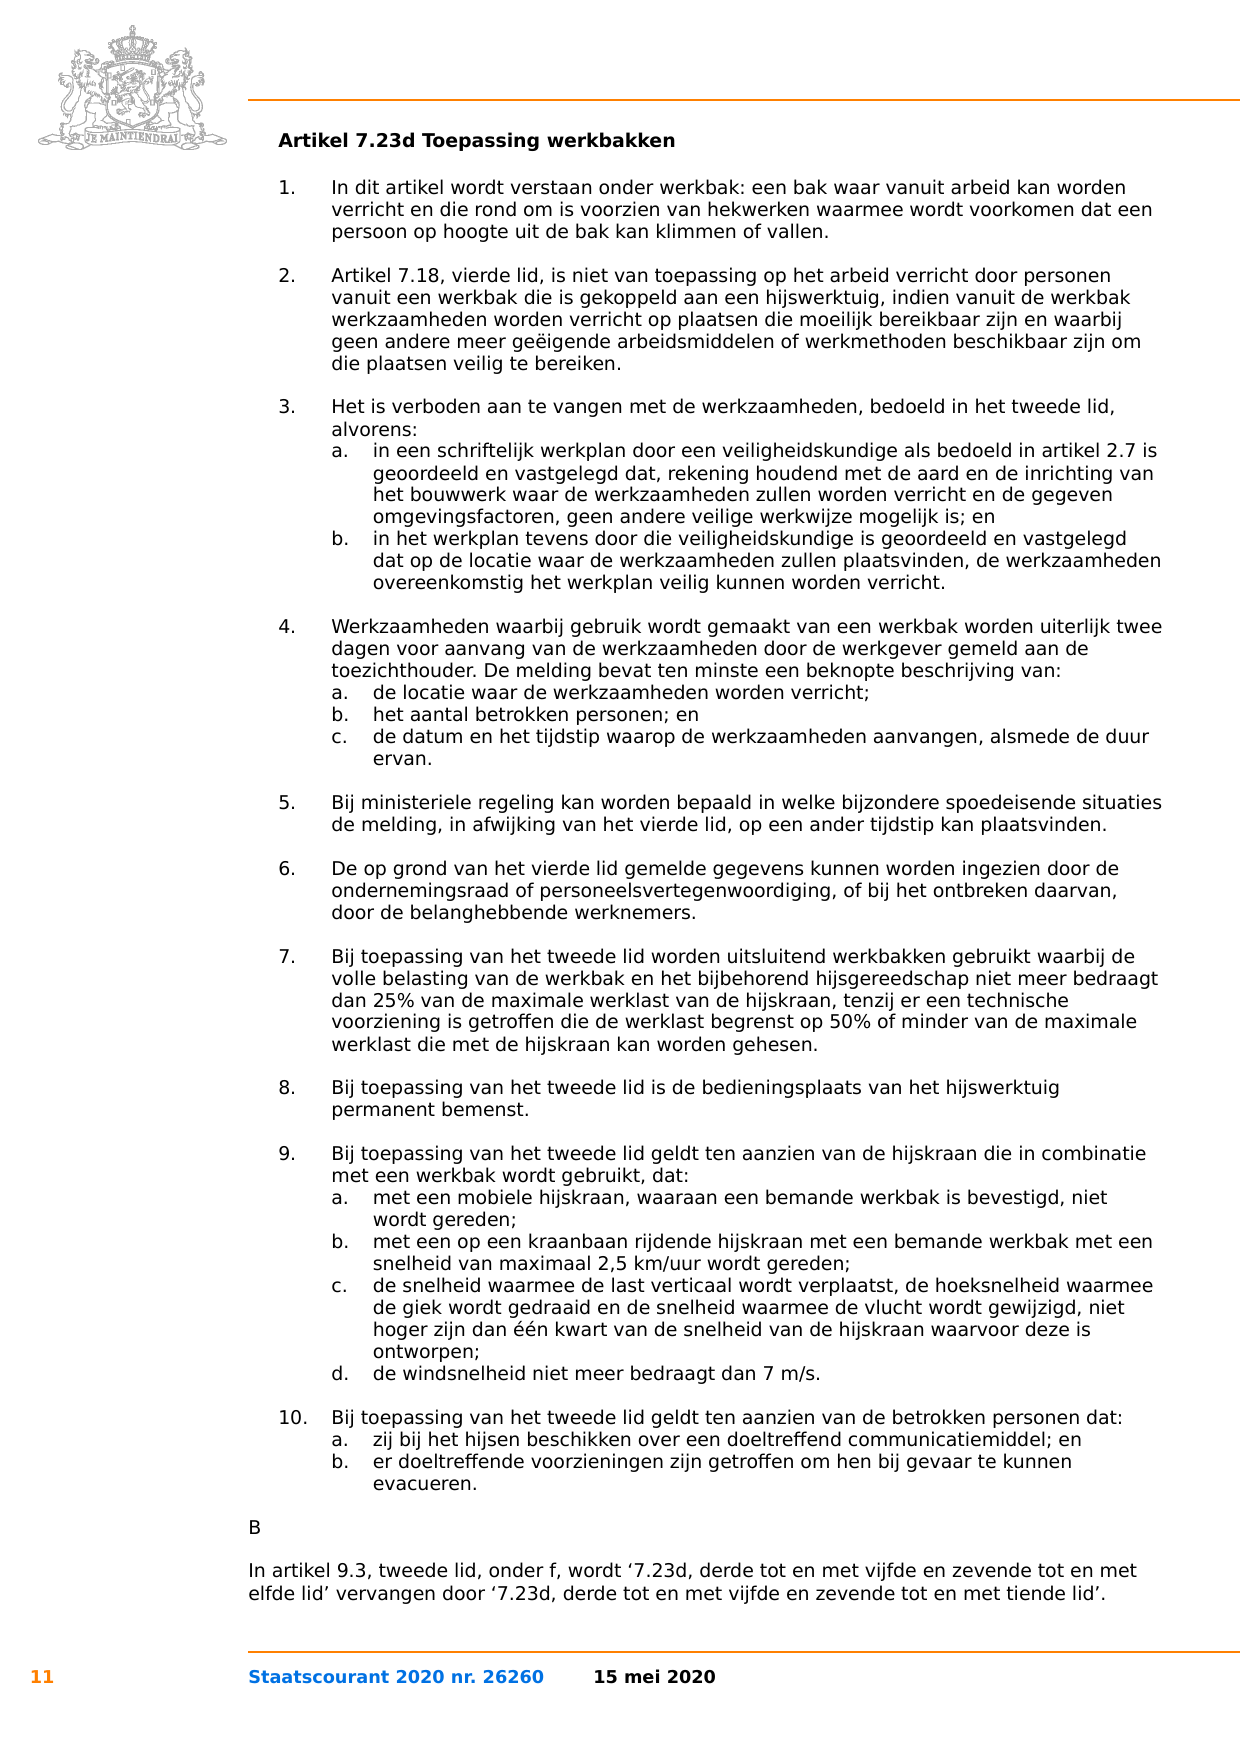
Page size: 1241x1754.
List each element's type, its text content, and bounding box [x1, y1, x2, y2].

text 7. Bij toepassing van het tweede lid worden uitsluitend werkbakken gebruikt waarbij de volle belasting van de werkbak en het bijbehorend hijsgereedschap niet meer bedraagt dan 25% van de maximale werklast van de hijskraan, tenzij er een technische voorziening is getroffen die de werklast begrenst op 50% of minder van de maximale werklast die met de hijskraan kan worden gehesen. [278, 946, 1163, 1055]
text b. in het werkplan tevens door die veiligheidskundige is geoordeeld en vastgelegd dat op de locatie waar de werkzaamheden zullen plaatsvinden, de werkzaamheden overeenkomstig het werkplan veilig kunnen worden verricht. [331, 528, 1163, 594]
text a. met een mobiele hijskraan, waaraan een bemande werkbak is bevestigd, niet wordt gereden; [331, 1187, 1163, 1231]
text B [248, 1517, 1163, 1538]
text 6. De op grond van het vierde lid gemelde gegevens kunnen worden ingezien door de ondernemingsraad of personeelsvertegenwoordiging, of bij het ontbreken daarvan, door de belanghebbende werknemers. [278, 858, 1163, 924]
text 1. In dit artikel wordt verstaan onder werkbak: een bak waar vanuit arbeid kan worden verricht en die rond om is voorzien van hekwerken waarmee wordt voorkomen dat een persoon op hoogte uit de bak kan klimmen of vallen. [278, 177, 1163, 243]
text b. met een op een kraanbaan rijdende hijskraan met een bemande werkbak met een snelheid van maximaal 2,5 km/uur wordt gereden; [331, 1231, 1163, 1275]
text c. de datum en het tijdstip waarop de werkzaamheden aanvangen, alsmede de duur ervan. [331, 726, 1163, 770]
text a. de locatie waar de werkzaamheden worden verricht; [331, 682, 1163, 704]
text d. de windsnelheid niet meer bedraagt dan 7 m/s. [331, 1363, 1163, 1385]
subtitle Artikel 7.23d Toepassing werkbakken [278, 130, 1163, 152]
text 10. Bij toepassing van het tweede lid geldt ten aanzien van de betrokken personen dat: [278, 1407, 1163, 1429]
text b. er doeltreffende voorzieningen zijn getroffen om hen bij gevaar te kunnen evacueren. [331, 1451, 1163, 1495]
text a. zij bij het hijsen beschikken over een doeltreffend communicatiemiddel; en [331, 1429, 1163, 1451]
picture [38, 25, 227, 150]
text 8. Bij toepassing van het tweede lid is de bedieningsplaats van het hijswerktuig permanent bemenst. [278, 1077, 1163, 1121]
text a. in een schriftelijk werkplan door een veiligheidskundige als bedoeld in artikel 2.7 is geoordeeld en vastgelegd dat, rekening houdend met de aard en de inrichting van het bouwwerk waar de werkzaamheden zullen worden verricht en de gegeven omgevingsfactoren, geen andere veilige werkwijze mogelijk is; en [331, 440, 1163, 528]
text b. het aantal betrokken personen; en [331, 704, 1163, 726]
text c. de snelheid waarmee de last verticaal wordt verplaatst, de hoeksnelheid waarmee de giek wordt gedraaid en de snelheid waarmee de vlucht wordt gewijzigd, niet hoger zijn dan één kwart van de snelheid van de hijskraan waarvoor deze is ontworpen; [331, 1275, 1163, 1363]
text 3. Het is verboden aan te vangen met de werkzaamheden, bedoeld in het tweede lid, alvorens: [278, 396, 1163, 440]
text 5. Bij ministeriele regeling kan worden bepaald in welke bijzondere spoedeisende situaties de melding, in afwijking van het vierde lid, op een ander tijdstip kan plaatsvinden. [278, 792, 1163, 836]
text In artikel 9.3, tweede lid, onder f, wordt ‘7.23d, derde tot en met vijfde en zevende tot en met elfde lid’ vervangen door ‘7.23d, derde tot en met vijfde en zevende tot en met tiende lid’. [248, 1560, 1163, 1604]
text 4. Werkzaamheden waarbij gebruik wordt gemaakt van een werkbak worden uiterlijk twee dagen voor aanvang van de werkzaamheden door de werkgever gemeld aan de toezichthouder. De melding bevat ten minste een beknopte beschrijving van: [278, 616, 1163, 682]
text 9. Bij toepassing van het tweede lid geldt ten aanzien van de hijskraan die in combinatie met een werkbak wordt gebruikt, dat: [278, 1143, 1163, 1187]
text 2. Artikel 7.18, vierde lid, is niet van toepassing op het arbeid verricht door personen vanuit een werkbak die is gekoppeld aan een hijswerktuig, indien vanuit de werkbak werkzaamheden worden verricht op plaatsen die moeilijk bereikbaar zijn en waarbij geen andere meer geëigende arbeidsmiddelen of werkmethoden beschikbaar zijn om die plaatsen veilig te bereiken. [278, 265, 1163, 374]
